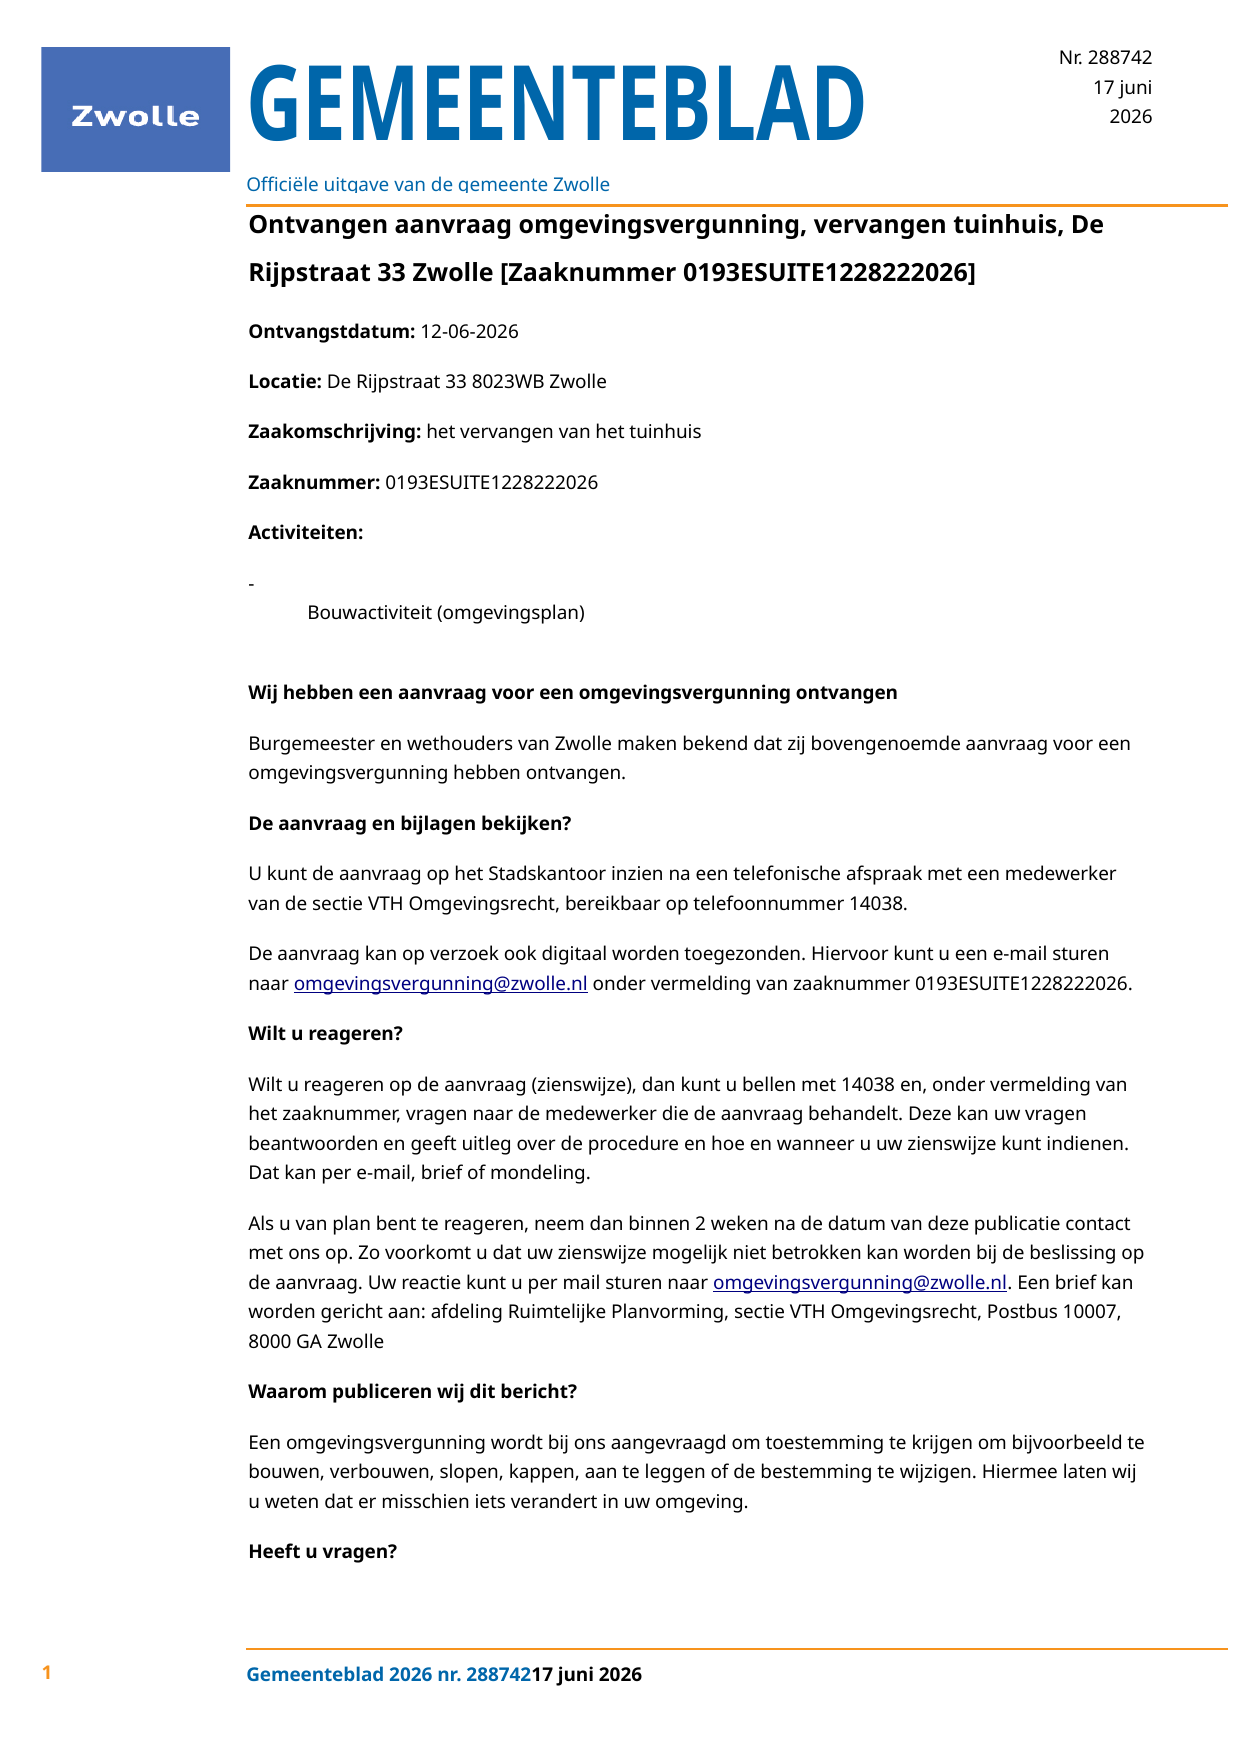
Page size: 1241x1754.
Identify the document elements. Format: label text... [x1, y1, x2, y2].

text Waarom publiceren wij dit bericht? [248, 1379, 1152, 1404]
text Activiteiten: [248, 519, 1152, 545]
text Wilt u reageren op de aanvraag (zienswijze), dan kunt u bellen met 14038 en, onder vermelding van het zaaknummer, vragen naar de medewerker die de aanvraag behandelt. Deze kan uw vragen beantwoorden en geeft uitleg over de procedure en hoe en wanneer u uw zienswijze kunt indienen. Dat kan per e-mail, brief of mondeling. [248, 1071, 1152, 1185]
text Als u van plan bent te reageren, neem dan binnen 2 weken na de datum van deze publicatie contact met ons op. Zo voorkomt u dat uw zienswijze mogelijk niet betrokken kan worden bij de beslissing op de aanvraag. Uw reactie kunt u per mail sturen naar omgevingsvergunning@zwolle.nl. Een brief kan worden gericht aan: afdeling Ruimtelijke Planvorming, sectie VTH Omgevingsrecht, Postbus 10007, 8000 GA Zwolle [248, 1210, 1152, 1354]
text Ontvangen aanvraag omgevingsvergunning, vervangen tuinhuis, De Rijpstraat 33 Zwolle [Zaaknummer 0193ESUITE1228222026] [248, 207, 1152, 288]
text Ontvangstdatum: 12-06-2026 [248, 318, 1152, 344]
text Burgemeester en wethouders van Zwolle maken bekend dat zij bovengenoemde aanvraag voor een omgevingsvergunning hebben ontvangen. [248, 730, 1152, 785]
text Een omgevingsvergunning wordt bij ons aangevraagd om toestemming te krijgen om bijvoorbeeld te bouwen, verbouwen, slopen, kappen, aan te leggen of de bestemming te wijzigen. Hiermee laten wij u weten dat er misschien iets verandert in uw omgeving. [248, 1429, 1152, 1514]
text Heeft u vragen? [248, 1539, 1152, 1564]
picture [41, 47, 231, 172]
text De aanvraag kan op verzoek ook digitaal worden toegezonden. Hiervoor kunt u een e-mail sturen naar omgevingsvergunning@zwolle.nl onder vermelding van zaaknummer 0193ESUITE1228222026. [248, 940, 1152, 996]
text Wij hebben een aanvraag voor een omgevingsvergunning ontvangen [248, 679, 1152, 705]
text U kunt de aanvraag op het Stadskantoor inzien na een telefonische afspraak met een medewerker van de sectie VTH Omgevingsrecht, bereikbaar op telefoonnummer 14038. [248, 860, 1152, 916]
text Zaaknummer: 0193ESUITE1228222026 [248, 469, 1152, 495]
text Wilt u reageren? [248, 1020, 1152, 1046]
text De aanvraag en bijlagen bekijken? [248, 810, 1152, 836]
list Bouwactiviteit (omgevingsplan) [248, 599, 1152, 625]
text Zaakomschrijving: het vervangen van het tuinhuis [248, 419, 1152, 444]
text Locatie: De Rijpstraat 33 8023WB Zwolle [248, 368, 1152, 394]
